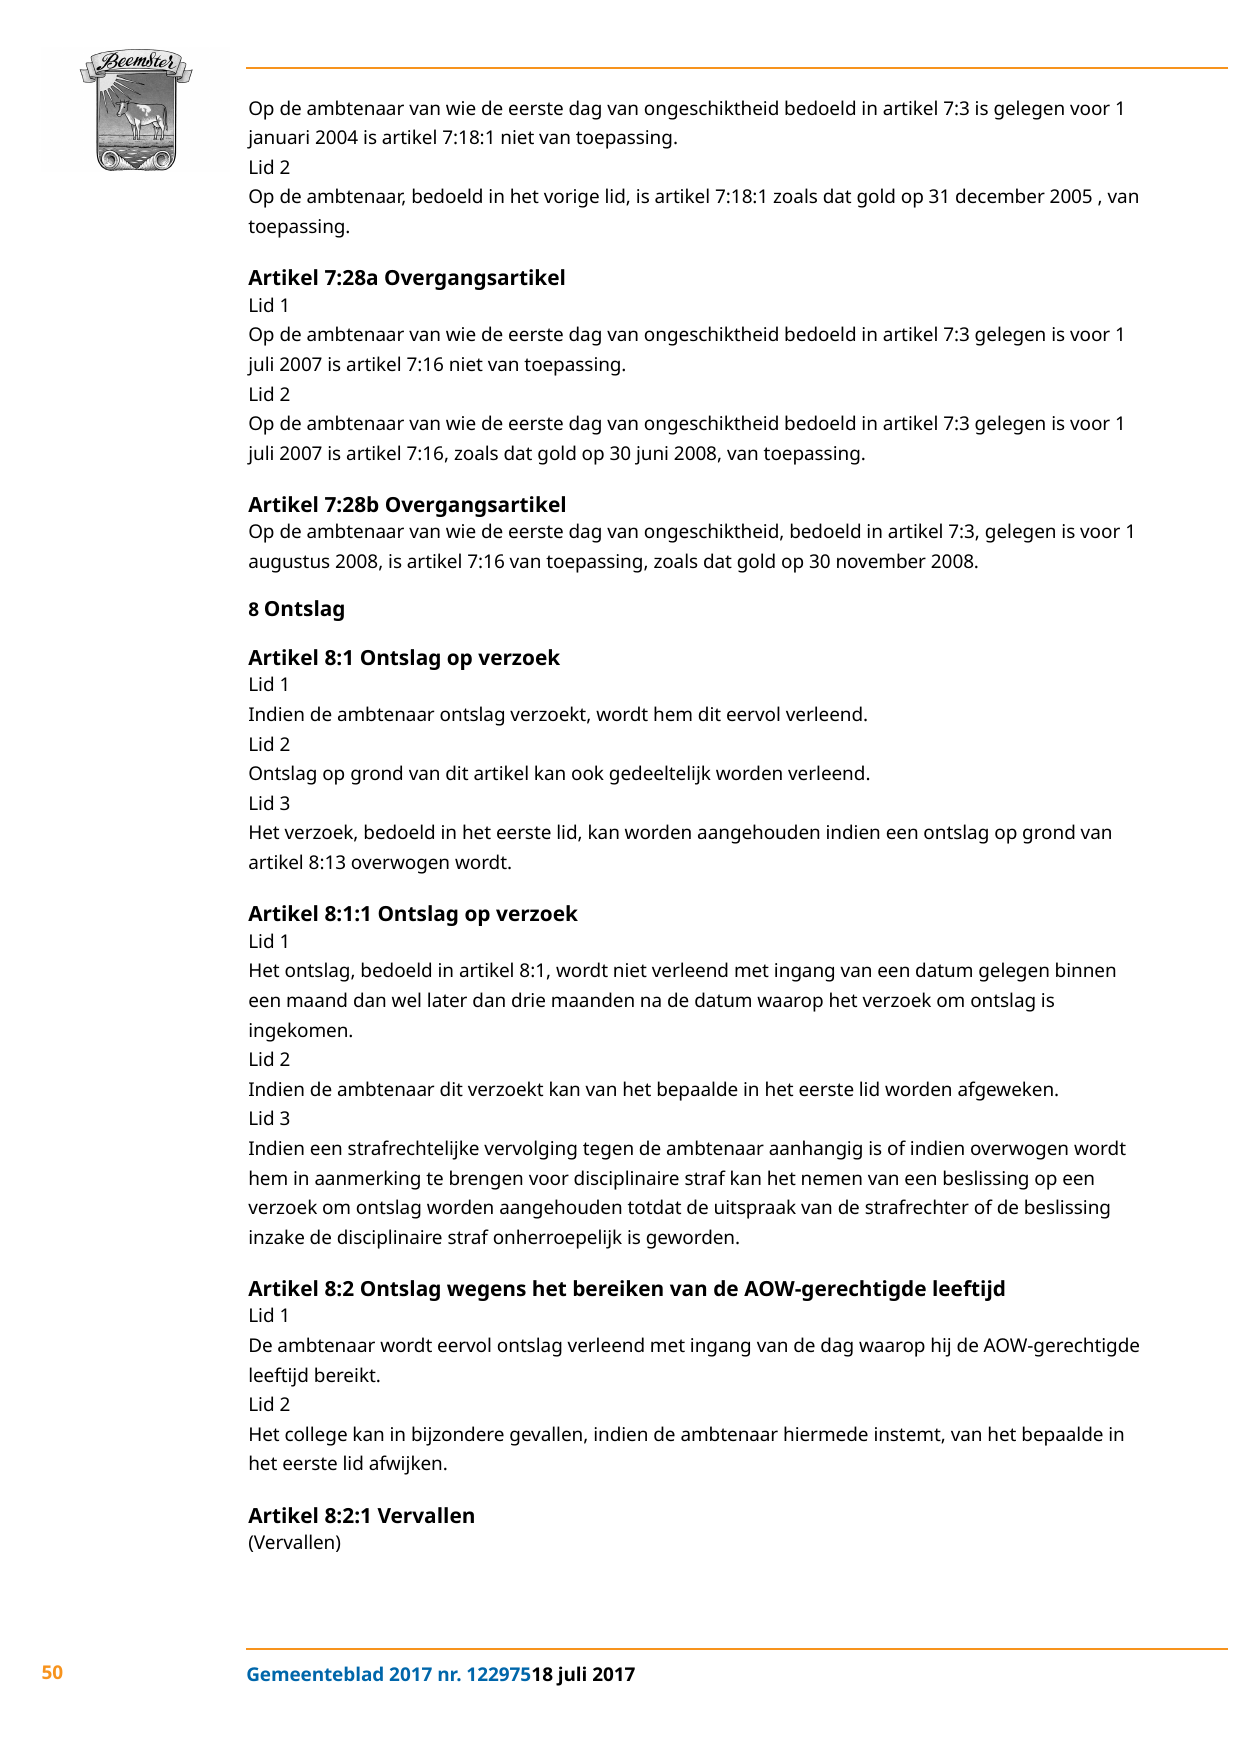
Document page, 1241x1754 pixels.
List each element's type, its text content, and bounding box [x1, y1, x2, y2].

text Artikel 8:2 Ontslag wegens het bereiken van de AOW-gerechtigde leeftijd [248, 1274, 1152, 1303]
text Lid 2 [248, 1391, 1152, 1417]
text Lid 1 [248, 672, 1152, 697]
text Lid 2 [248, 154, 1152, 180]
text Op de ambtenaar van wie de eerste dag van ongeschiktheid bedoeld in artikel 7:3 gelegen is voor 1 juli 2007 is artikel 7:16 niet van toepassing. [248, 322, 1152, 377]
text Op de ambtenaar, bedoeld in het vorige lid, is artikel 7:18:1 zoals dat gold op 31 december 2005 , van toepassing. [248, 183, 1152, 239]
text Lid 1 [248, 1303, 1152, 1328]
text Het ontslag, bedoeld in artikel 8:1, wordt niet verleend met ingang van een datum gelegen binnen een maand dan wel later dan drie maanden na de datum waarop het verzoek om ontslag is ingekomen. [248, 958, 1152, 1042]
text Lid 1 [248, 928, 1152, 954]
text Artikel 7:28b Overgangsartikel [248, 490, 1152, 519]
text Artikel 8:2:1 Vervallen [248, 1501, 1152, 1529]
text Artikel 8:1:1 Ontslag op verzoek [248, 899, 1152, 928]
text Ontslag op grond van dit artikel kan ook gedeeltelijk worden verleend. [248, 760, 1152, 786]
text Artikel 7:28a Overgangsartikel [248, 263, 1152, 292]
text Lid 1 [248, 292, 1152, 318]
text De ambtenaar wordt eervol ontslag verleend met ingang van de dag waarop hij de AOW-gerechtigde leeftijd bereikt. [248, 1332, 1152, 1388]
text Lid 3 [248, 1106, 1152, 1131]
text Het college kan in bijzondere gevallen, indien de ambtenaar hiermede instemt, van het bepaalde in het eerste lid afwijken. [248, 1421, 1152, 1476]
text (Vervallen) [248, 1529, 1152, 1555]
text Lid 2 [248, 381, 1152, 406]
text Op de ambtenaar van wie de eerste dag van ongeschiktheid bedoeld in artikel 7:3 gelegen is voor 1 juli 2007 is artikel 7:16, zoals dat gold op 30 juni 2008, van toepassing. [248, 410, 1152, 466]
text Lid 2 [248, 1046, 1152, 1072]
text 8 Ontslag [248, 594, 1152, 622]
text Indien een strafrechtelijke vervolging tegen de ambtenaar aanhangig is of indien overwogen wordt hem in aanmerking te brengen voor disciplinaire straf kan het nemen van een beslissing op een verzoek om ontslag worden aangehouden totdat de uitspraak van de strafrechter of de beslissing inzake de disciplinaire straf onherroepelijk is geworden. [248, 1135, 1152, 1249]
text Het verzoek, bedoeld in het eerste lid, kan worden aangehouden indien een ontslag op grond van artikel 8:13 overwogen wordt. [248, 819, 1152, 875]
text Indien de ambtenaar ontslag verzoekt, wordt hem dit eervol verleend. [248, 701, 1152, 727]
text Lid 3 [248, 790, 1152, 816]
text Indien de ambtenaar dit verzoekt kan van het bepaalde in het eerste lid worden afgeweken. [248, 1076, 1152, 1102]
picture [41, 47, 231, 172]
text Op de ambtenaar van wie de eerste dag van ongeschiktheid bedoeld in artikel 7:3 is gelegen voor 1 januari 2004 is artikel 7:18:1 niet van toepassing. [248, 95, 1152, 150]
text Op de ambtenaar van wie de eerste dag van ongeschiktheid, bedoeld in artikel 7:3, gelegen is voor 1 augustus 2008, is artikel 7:16 van toepassing, zoals dat gold op 30 november 2008. [248, 519, 1152, 574]
text Lid 2 [248, 731, 1152, 757]
text Artikel 8:1 Ontslag op verzoek [248, 643, 1152, 672]
